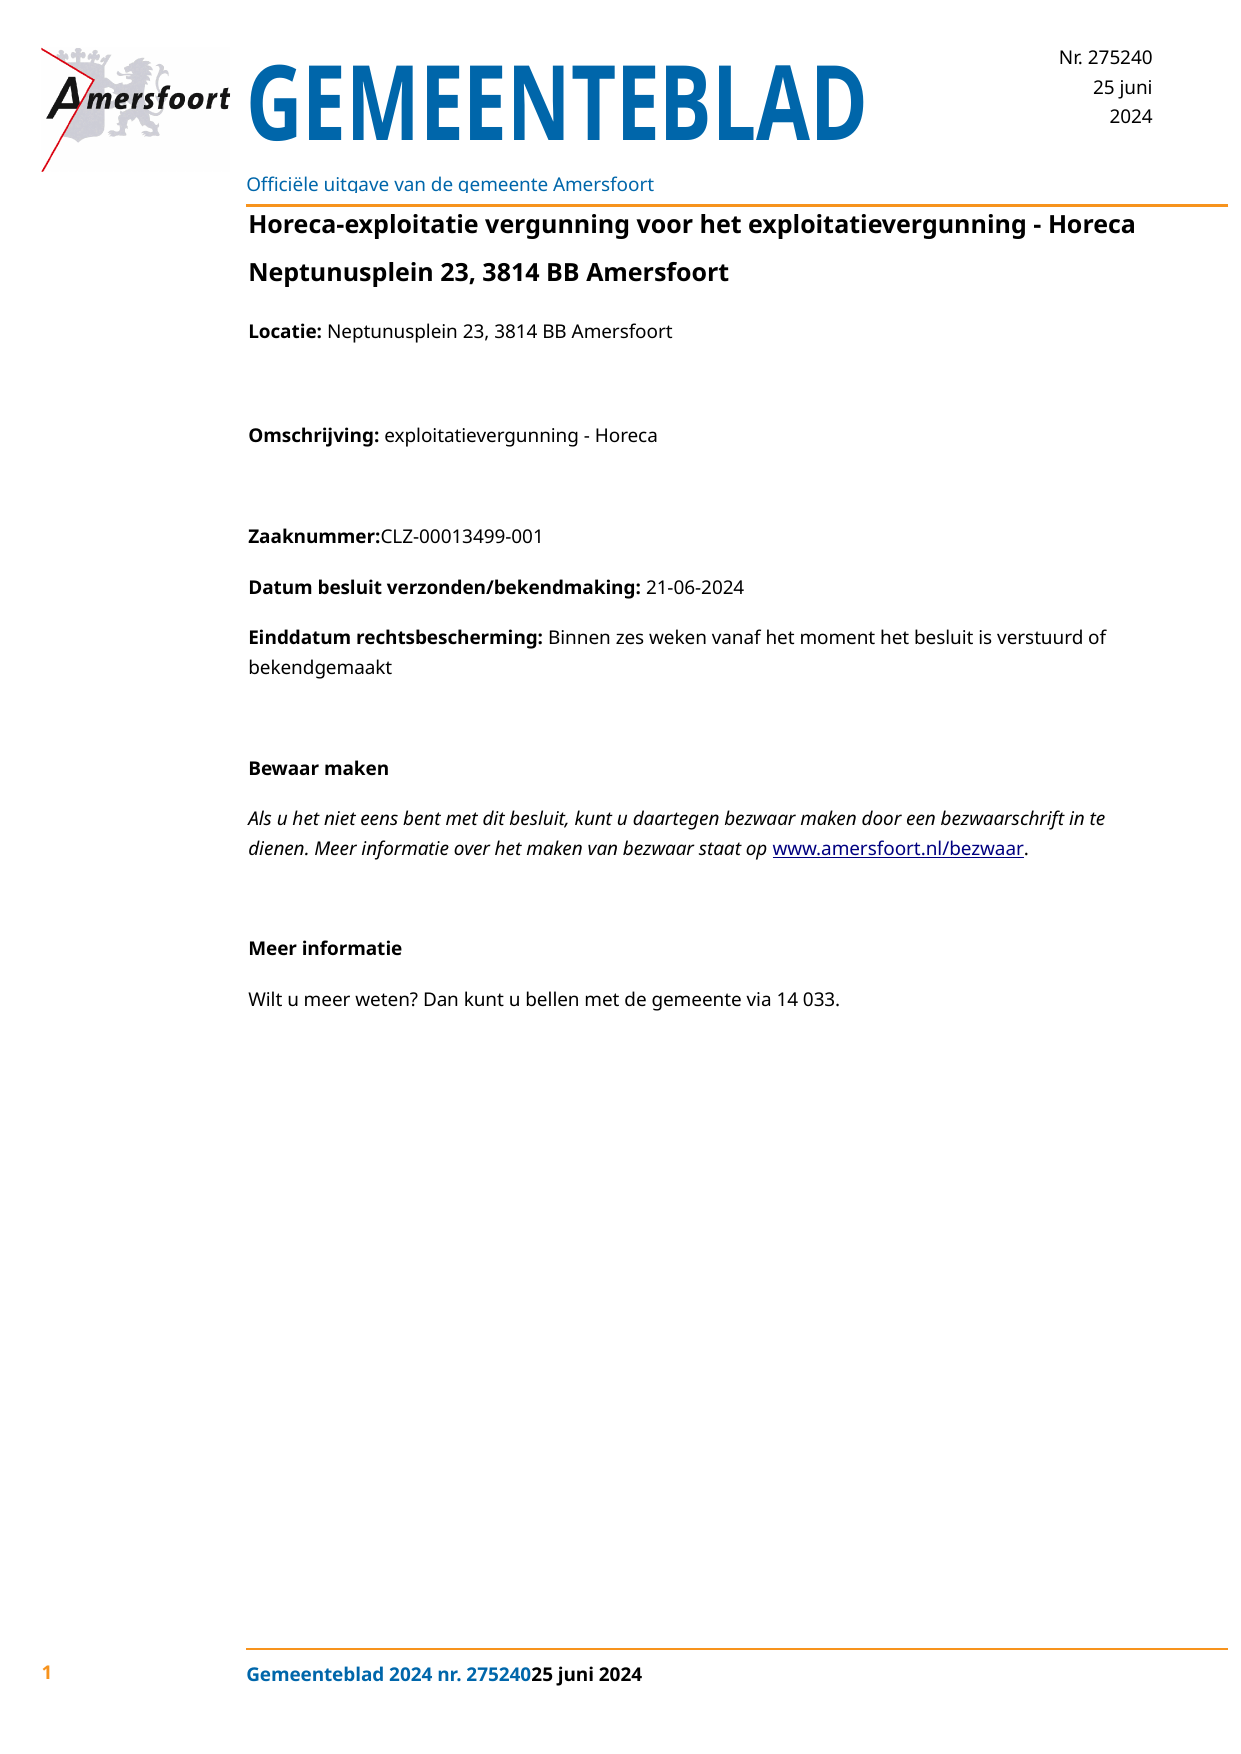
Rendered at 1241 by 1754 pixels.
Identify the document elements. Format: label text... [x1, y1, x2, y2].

text Horeca-exploitatie vergunning voor het exploitatievergunning - Horeca Neptunusplein 23, 3814 BB Amersfoort [248, 207, 1152, 288]
text Bewaar maken [248, 755, 1152, 781]
text Als u het niet eens bent met dit besluit, kunt u daartegen bezwaar maken door een bezwaarschrift in te dienen. Meer informatie over het maken van bezwaar staat op www.amersfoort.nl/bezwaar. [248, 805, 1152, 861]
text Zaaknummer:CLZ-00013499-001 [248, 523, 1152, 549]
text Wilt u meer weten? Dan kunt u bellen met de gemeente via 14 033. [248, 986, 1152, 1012]
text ﻿Omschrijving: exploitatievergunning - Horeca [248, 419, 1152, 448]
text Meer informatie [248, 936, 1152, 961]
text Datum besluit verzonden/bekendmaking: 21-06-2024 [248, 574, 1152, 600]
text Locatie: Neptunusplein 23, 3814 BB Amersfoort [248, 318, 1152, 344]
text Einddatum rechtsbescherming: Binnen zes weken vanaf het moment het besluit is verstuurd of bekendgemaakt [248, 624, 1152, 680]
picture [41, 47, 231, 172]
